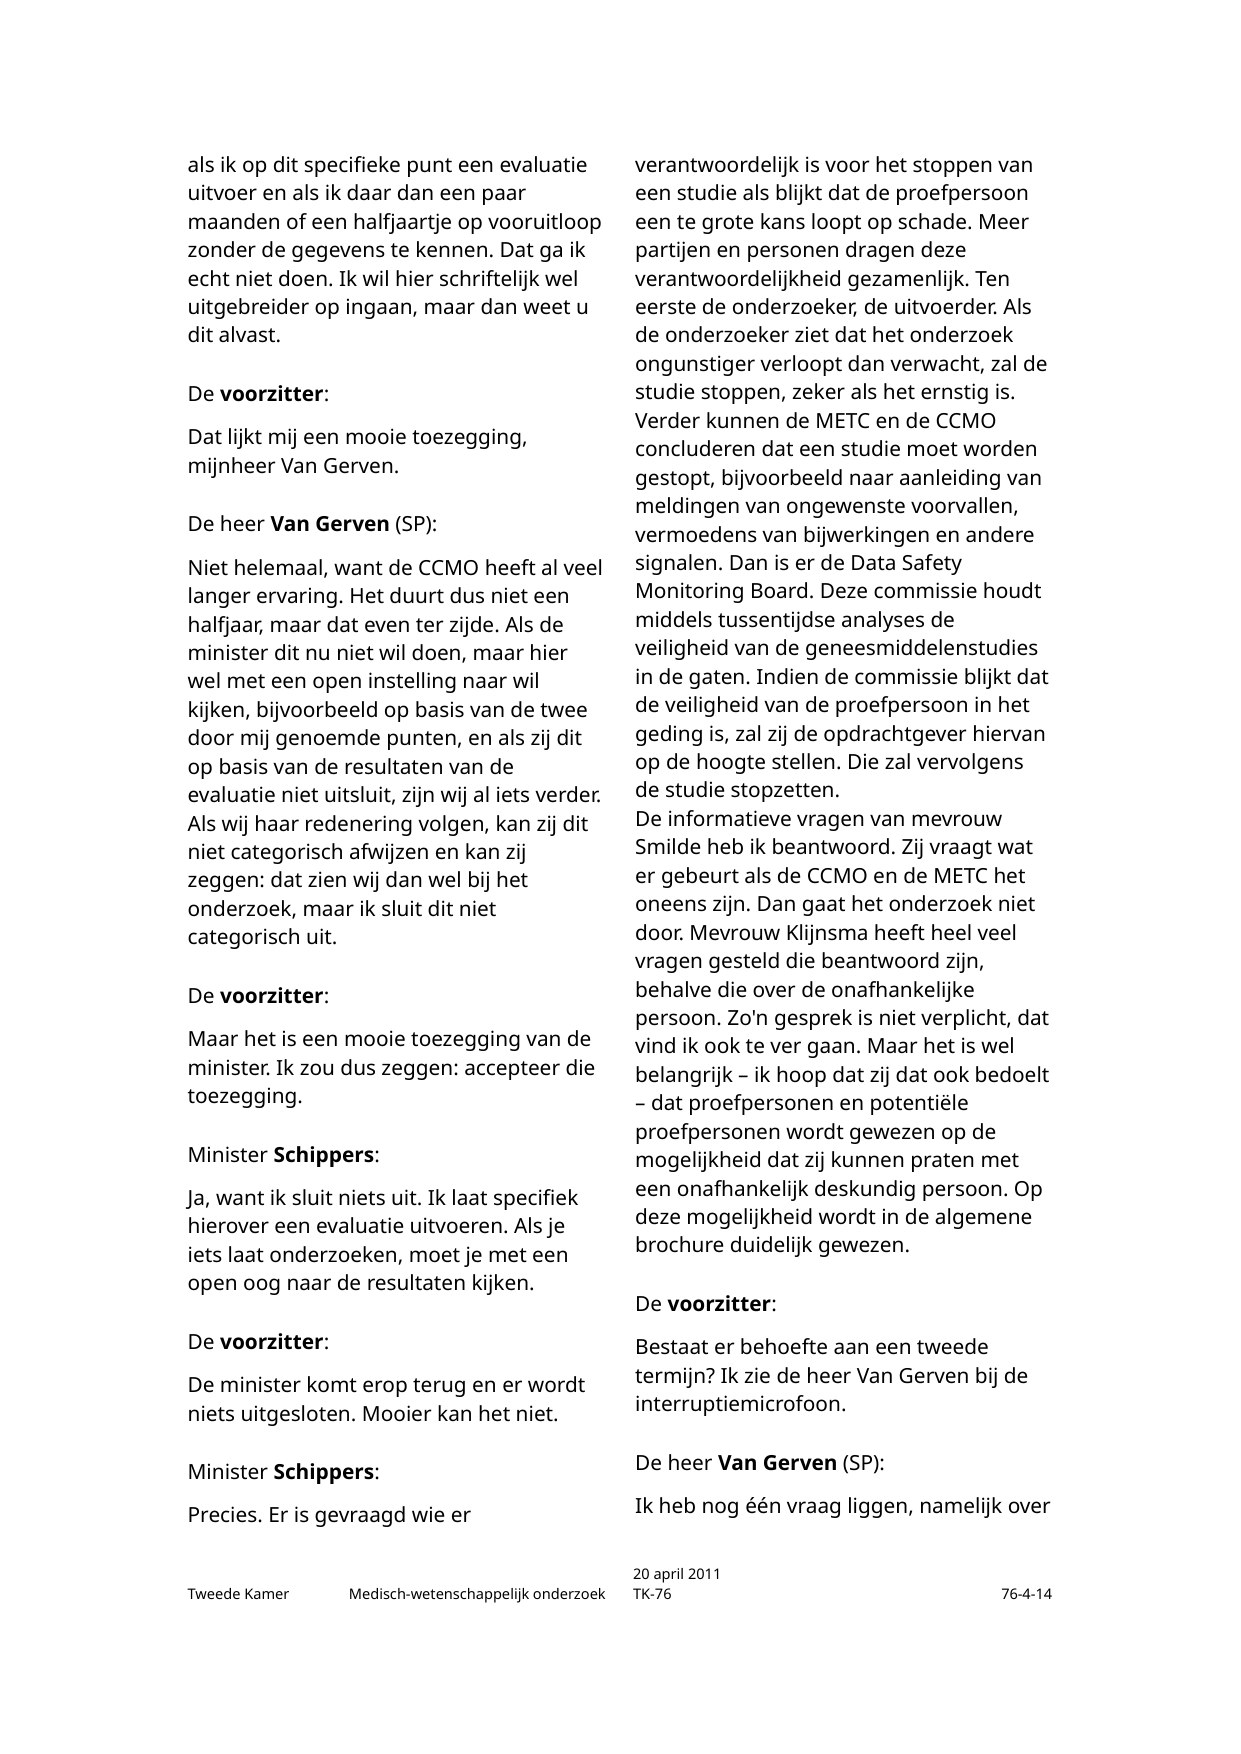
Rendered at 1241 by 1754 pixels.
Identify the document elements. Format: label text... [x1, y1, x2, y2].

text Dat lijkt mij een mooie toezegging, mijnheer Van Gerven. [187, 422, 605, 479]
text Bestaat er behoefte aan een tweede termijn? Ik zie de heer Van Gerven bij de interruptiemicrofoon. [635, 1332, 1053, 1418]
text Maar het is een mooie toezegging van de minister. Ik zou dus zeggen: accepteer die toezegging. [187, 1024, 605, 1110]
text als ik op dit specifieke punt een evaluatie uitvoer en als ik daar dan een paar maanden of een halfjaartje op vooruitloop zonder de gegevens te kennen. Dat ga ik echt niet doen. Ik wil hier schriftelijk wel uitgebreider op ingaan, maar dan weet u dit alvast. [187, 150, 605, 349]
text Minister Schippers: [187, 1140, 605, 1168]
text Precies. Er is gevraagd wie er [187, 1501, 605, 1529]
text Niet helemaal, want de CCMO heeft al veel langer ervaring. Het duurt dus niet een halfjaar, maar dat even ter zijde. Als de minister dit nu niet wil doen, maar hier wel met een open instelling naar wil kijken, bijvoorbeeld op basis van de twee door mij genoemde punten, en als zij dit op basis van de resultaten van de evaluatie niet uitsluit, zijn wij al iets verder. Als wij haar redenering volgen, kan zij dit niet categorisch afwijzen en kan zij zeggen: dat zien wij dan wel bij het onderzoek, maar ik sluit dit niet categorisch uit. [187, 553, 605, 951]
text De voorzitter: [187, 379, 605, 407]
text Ja, want ik sluit niets uit. Ik laat specifiek hierover een evaluatie uitvoeren. Als je iets laat onderzoeken, moet je met een open oog naar de resultaten kijken. [187, 1183, 605, 1297]
text De voorzitter: [187, 981, 605, 1009]
text Ik heb nog één vraag liggen, namelijk over [635, 1491, 1053, 1520]
text De voorzitter: [187, 1327, 605, 1355]
text verantwoordelijk is voor het stoppen van een studie als blijkt dat de proefpersoon een te grote kans loopt op schade. Meer partijen en personen dragen deze verantwoordelijkheid gezamenlijk. Ten eerste de onderzoeker, de uitvoerder. Als de onderzoeker ziet dat het onderzoek ongunstiger verloopt dan verwacht, zal de studie stoppen, zeker als het ernstig is. Verder kunnen de METC en de CCMO concluderen dat een studie moet worden gestopt, bijvoorbeeld naar aanleiding van meldingen van ongewenste voorvallen, vermoedens van bijwerkingen en andere signalen. Dan is er de Data Safety Monitoring Board. Deze commissie houdt middels tussentijdse analyses de veiligheid van de geneesmiddelenstudies in de gaten. Indien de commissie blijkt dat de veiligheid van de proefpersoon in het geding is, zal zij de opdrachtgever hiervan op de hoogte stellen. Die zal vervolgens de studie stopzetten. [635, 150, 1053, 804]
text De minister komt erop terug en er wordt niets uitgesloten. Mooier kan het niet. [187, 1370, 605, 1427]
text Minister Schippers: [187, 1457, 605, 1486]
text De voorzitter: [635, 1289, 1053, 1317]
text De heer Van Gerven (SP): [635, 1448, 1053, 1476]
text De informatieve vragen van mevrouw Smilde heb ik beantwoord. Zij vraagt wat er gebeurt als de CCMO en de METC het oneens zijn. Dan gaat het onderzoek niet door. Mevrouw Klijnsma heeft heel veel vragen gesteld die beantwoord zijn, behalve die over de onafhankelijke persoon. Zo'n gesprek is niet verplicht, dat vind ik ook te ver gaan. Maar het is wel belangrijk – ik hoop dat zij dat ook bedoelt – dat proefpersonen en potentiële proefpersonen wordt gewezen op de mogelijkheid dat zij kunnen praten met een onafhankelijk deskundig persoon. Op deze mogelijkheid wordt in de algemene brochure duidelijk gewezen. [635, 804, 1053, 1259]
text De heer Van Gerven (SP): [187, 509, 605, 538]
